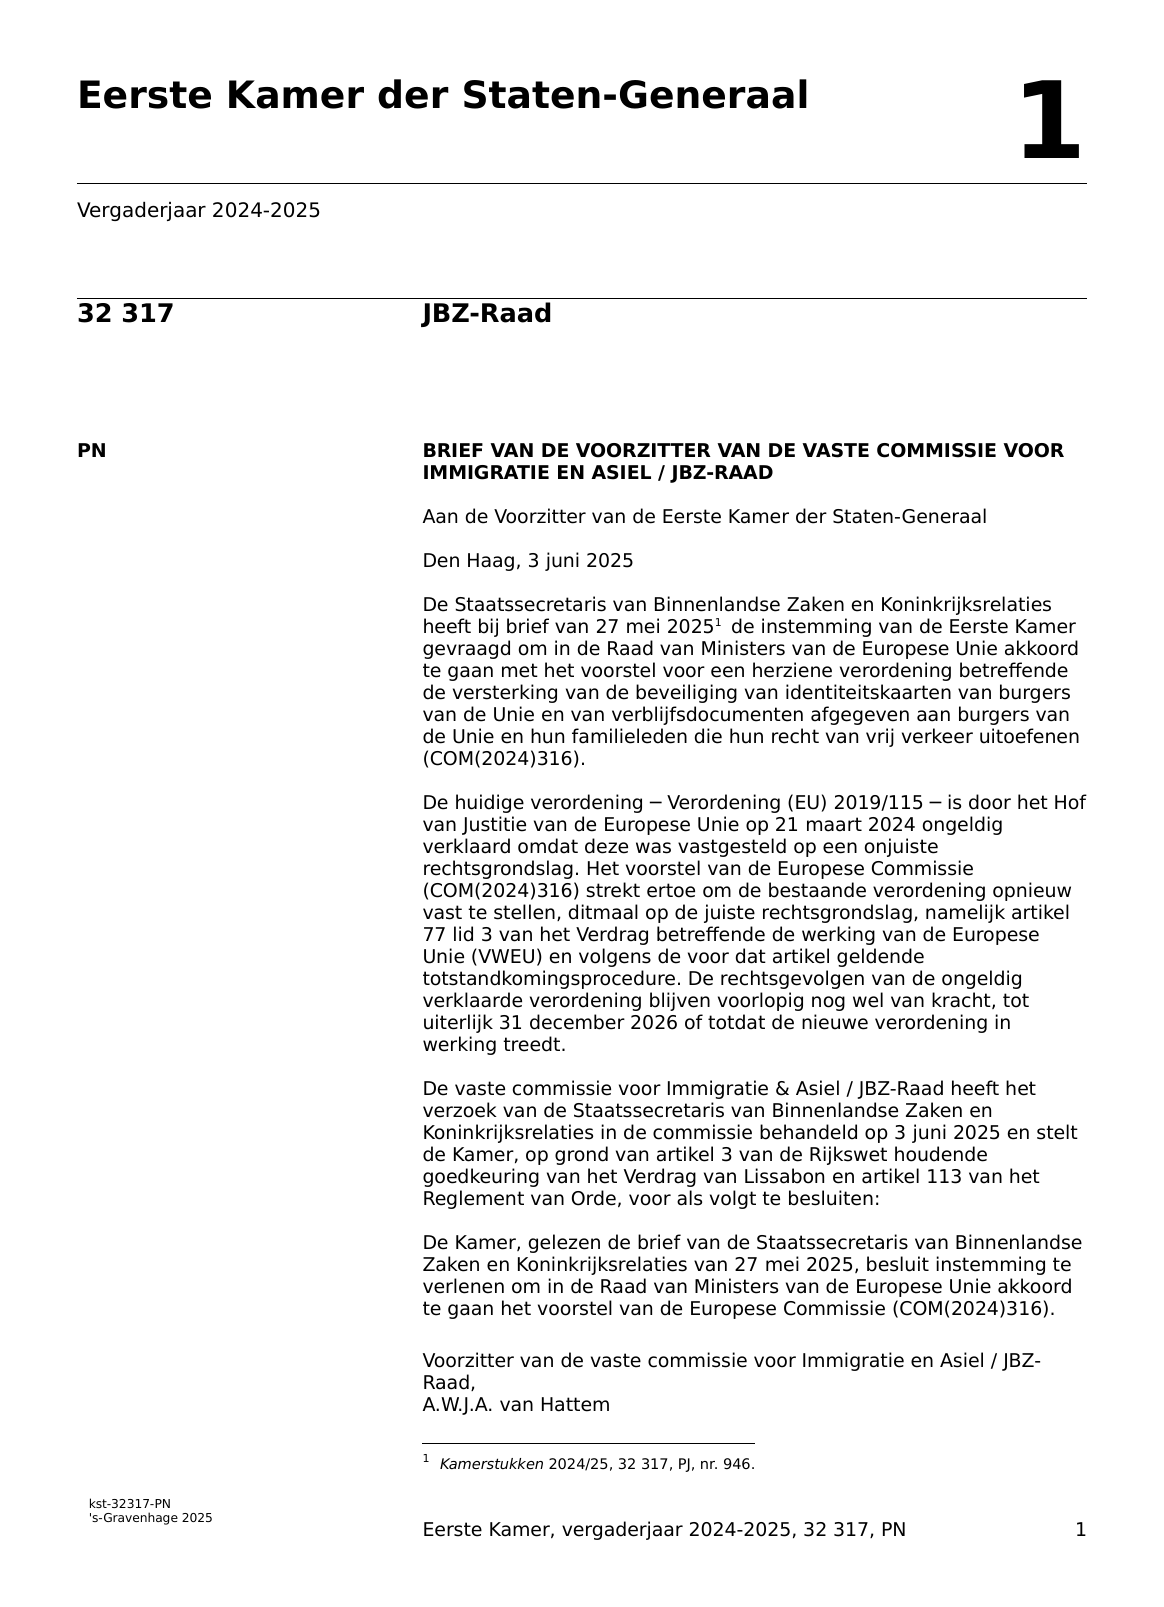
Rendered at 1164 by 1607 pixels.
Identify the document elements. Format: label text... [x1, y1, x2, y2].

subtitle 32 317 JBZ-Raad [77, 299, 1087, 329]
text De Kamer, gelezen de brief van de Staatssecretaris van Binnenlandse Zaken en Koninkrijksrelaties van 27 mei 2025, besluit instemming te verlenen om in de Raad van Ministers van de Europese Unie akkoord te gaan het voorstel van de Europese Commissie (COM(2024)316). [422, 1232, 1087, 1320]
text Aan de Voorzitter van de Eerste Kamer der Staten-Generaal [422, 506, 1087, 528]
text Den Haag, 3 juni 2025 [422, 550, 1087, 572]
text De vaste commissie voor Immigratie & Asiel / JBZ-Raad heeft het verzoek van de Staatssecretaris van Binnenlandse Zaken en Koninkrijksrelaties in de commissie behandeld op 3 juni 2025 en stelt de Kamer, op grond van artikel 3 van de Rijkswet houdende goedkeuring van het Verdrag van Lissabon en artikel 113 van het Reglement van Orde, voor als volgt te besluiten: [422, 1078, 1087, 1210]
subtitle PN BRIEF VAN DE VOORZITTER VAN DE VASTE COMMISSIE VOOR IMMIGRATIE EN ASIEL / JBZ-RAAD [77, 440, 1087, 484]
text kst-32317-PN [88, 1497, 323, 1511]
text De Staatssecretaris van Binnenlandse Zaken en Koninkrijksrelaties heeft bij brief van 27 mei 2025 de instemming van de Eerste Kamer gevraagd om in de Raad van Ministers van de Europese Unie akkoord te gaan met het voorstel voor een herziene verordening betreffende de versterking van de beveiliging van identiteitskaarten van burgers van de Unie en van verblijfsdocumenten afgegeven aan burgers van de Unie en hun familieleden die hun recht van vrij verkeer uitoefenen (COM(2024)316). [422, 594, 1087, 770]
text Voorzitter van de vaste commissie voor Immigratie en Asiel / JBZ-Raad, A.W.J.A. van Hattem [422, 1350, 1087, 1416]
table_header 1 [886, 59, 1087, 183]
text De huidige verordening ─ Verordening (EU) 2019/115 ─ is door het Hof van Justitie van de Europese Unie op 21 maart 2024 ongeldig verklaard omdat deze was vastgesteld op een onjuiste rechtsgrondslag. Het voorstel van de Europese Commissie (COM(2024)316) strekt ertoe om de bestaande verordening opnieuw vast te stellen, ditmaal op de juiste rechtsgrondslag, namelijk artikel 77 lid 3 van het Verdrag betreffende de werking van de Europese Unie (VWEU) en volgens de voor dat artikel geldende totstandkomingsprocedure. De rechtsgevolgen van de ongeldig verklaarde verordening blijven voorlopig nog wel van kracht, tot uiterlijk 31 december 2026 of totdat de nieuwe verordening in werking treedt. [422, 792, 1087, 1056]
table_header Eerste Kamer der Staten-Generaal [77, 59, 886, 183]
table_cell Vergaderjaar 2024-2025 [77, 184, 1087, 298]
text Kamerstukken 2024/25, 32 317, PJ, nr. 946. [422, 1452, 1087, 1474]
text 's-Gravenhage 2025 [88, 1511, 323, 1525]
